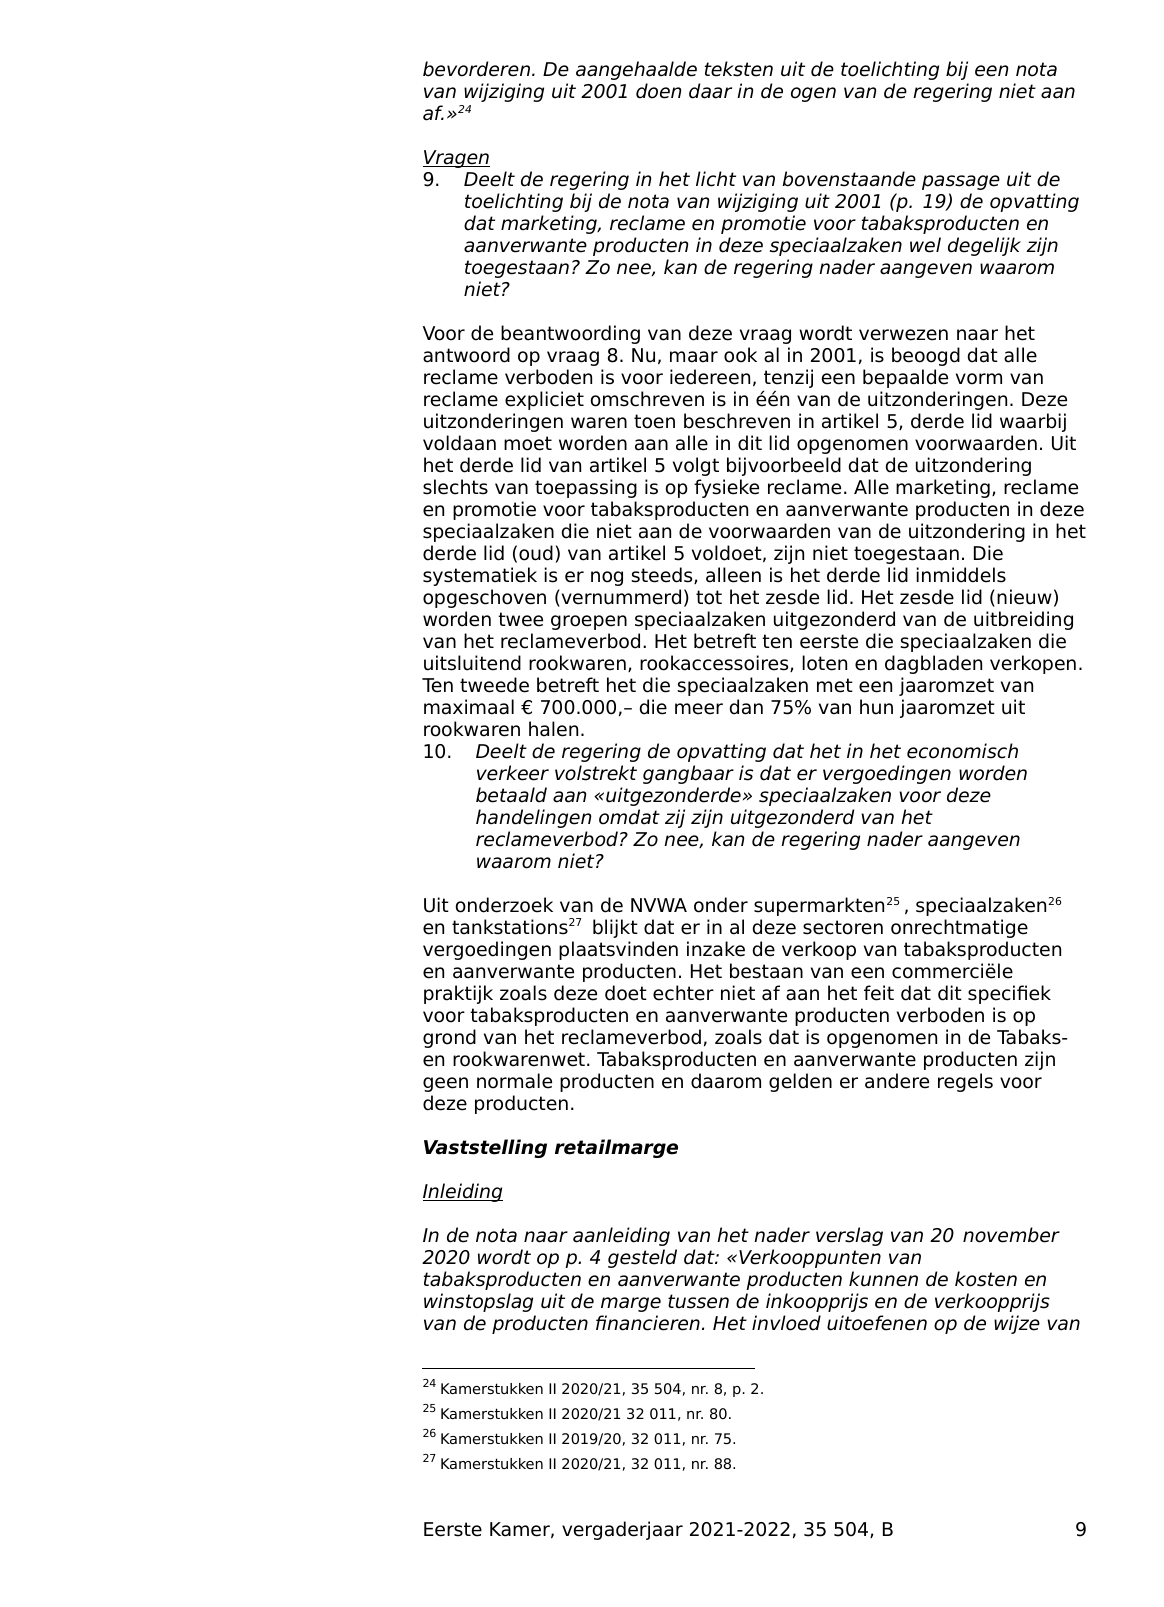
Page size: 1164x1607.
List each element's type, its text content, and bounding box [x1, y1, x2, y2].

text Voor de beantwoording van deze vraag wordt verwezen naar het antwoord op vraag 8. Nu, maar ook al in 2001, is beoogd dat alle reclame verboden is voor iedereen, tenzij een bepaalde vorm van reclame expliciet omschreven is in één van de uitzonderingen. Deze uitzonderingen waren toen beschreven in artikel 5, derde lid waarbij voldaan moet worden aan alle in dit lid opgenomen voorwaarden. Uit het derde lid van artikel 5 volgt bijvoorbeeld dat de uitzondering slechts van toepassing is op fysieke reclame. Alle marketing, reclame en promotie voor tabaksproducten en aanverwante producten in deze speciaalzaken die niet aan de voorwaarden van de uitzondering in het derde lid (oud) van artikel 5 voldoet, zijn niet toegestaan. Die systematiek is er nog steeds, alleen is het derde lid inmiddels opgeschoven (vernummerd) tot het zesde lid. Het zesde lid (nieuw) worden twee groepen speciaalzaken uitgezonderd van de uitbreiding van het reclameverbod. Het betreft ten eerste die speciaalzaken die uitsluitend rookwaren, rookaccessoires, loten en dagbladen verkopen. Ten tweede betreft het die speciaalzaken met een jaaromzet van maximaal € 700.000,– die meer dan 75% van hun jaaromzet uit rookwaren halen. [422, 323, 1087, 741]
subtitle Vaststelling retailmarge [422, 1137, 1087, 1159]
text 10. Deelt de regering de opvatting dat het in het economisch verkeer volstrekt gangbaar is dat er vergoedingen worden betaald aan «uitgezonderde» speciaalzaken voor deze handelingen omdat zij zijn uitgezonderd van het reclameverbod? Zo nee, kan de regering nader aangeven waarom niet? [422, 741, 1087, 873]
text 9. Deelt de regering in het licht van bovenstaande passage uit de toelichting bij de nota van wijziging uit 2001 (p. 19) de opvatting dat marketing, reclame en promotie voor tabaksproducten en aanverwante producten in deze speciaalzaken wel degelijk zijn toegestaan? Zo nee, kan de regering nader aangeven waarom niet? [422, 169, 1087, 301]
text Kamerstukken II 2020/21, 35 504, nr. 8, p. 2. [422, 1377, 1087, 1399]
text Kamerstukken II 2020/21 32 011, nr. 80. [422, 1402, 1087, 1424]
text bevorderen. De aangehaalde teksten uit de toelichting bij een nota van wijziging uit 2001 doen daar in de ogen van de regering niet aan af.» [422, 59, 1087, 125]
subtitle Inleiding [422, 1181, 1087, 1203]
text In de nota naar aanleiding van het nader verslag van 20 november 2020 wordt op p. 4 gesteld dat: «Verkooppunten van tabaksproducten en aanverwante producten kunnen de kosten en winstopslag uit de marge tussen de inkoopprijs en de verkoopprijs van de producten financieren. Het invloed uitoefenen op de wijze van [422, 1225, 1087, 1335]
text Uit onderzoek van de NVWA onder supermarkten, speciaalzaken en tankstations blijkt dat er in al deze sectoren onrechtmatige vergoedingen plaatsvinden inzake de verkoop van tabaksproducten en aanverwante producten. Het bestaan van een commerciële praktijk zoals deze doet echter niet af aan het feit dat dit specifiek voor tabaksproducten en aanverwante producten verboden is op grond van het reclameverbod, zoals dat is opgenomen in de Tabaks- en rookwarenwet. Tabaksproducten en aanverwante producten zijn geen normale producten en daarom gelden er andere regels voor deze producten. [422, 895, 1087, 1115]
subtitle Vragen [422, 147, 1087, 169]
text Kamerstukken II 2019/20, 32 011, nr. 75. [422, 1427, 1087, 1449]
text Kamerstukken II 2020/21, 32 011, nr. 88. [422, 1452, 1087, 1474]
